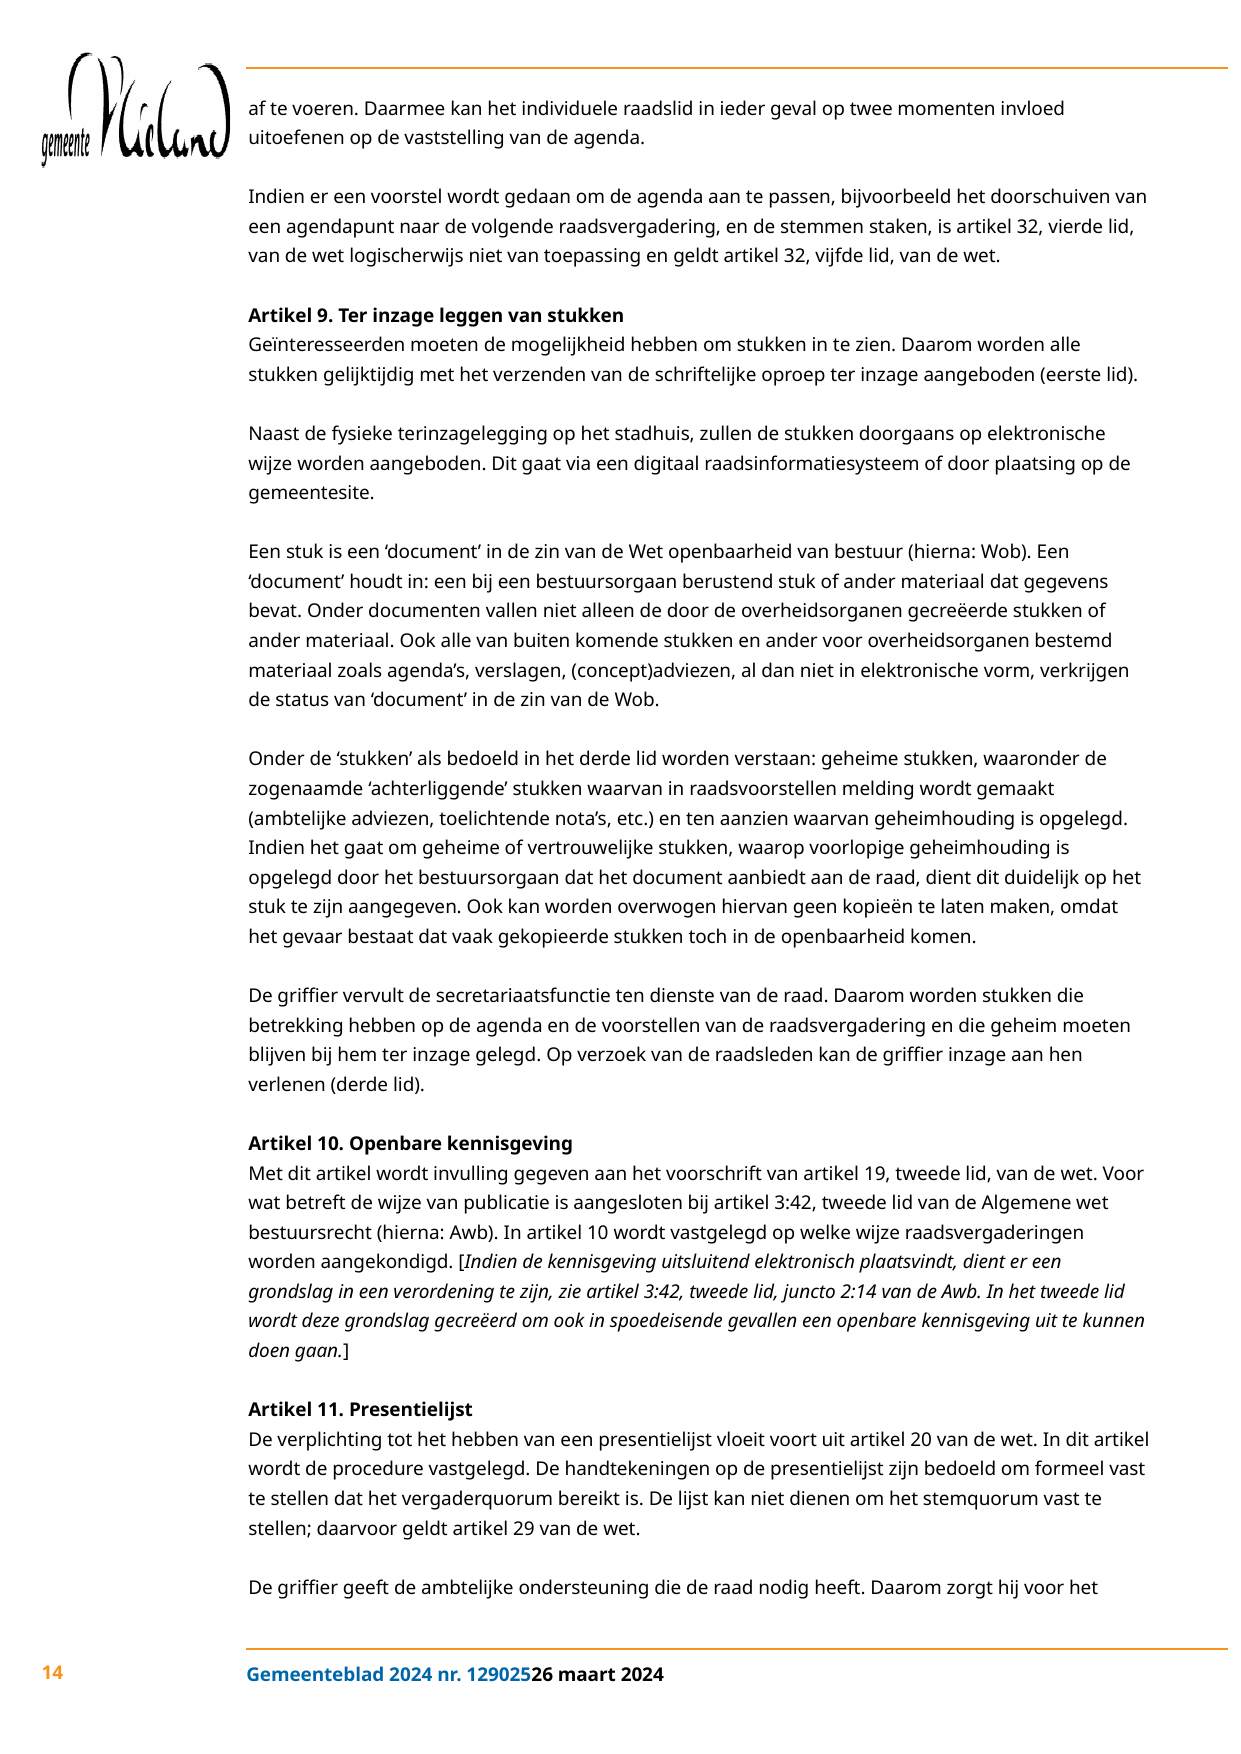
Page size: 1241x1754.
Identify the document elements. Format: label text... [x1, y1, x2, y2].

text Artikel 10. Openbare kennisgeving [248, 1130, 1152, 1156]
text Met dit artikel wordt invulling gegeven aan het voorschrift van artikel 19, tweede lid, van de wet. Voor wat betreft de wijze van publicatie is aangesloten bij artikel 3:42, tweede lid van de Algemene wet bestuursrecht (hierna: Awb). In artikel 10 wordt vastgelegd op welke wijze raadsvergaderingen worden aangekondigd. [Indien de kennisgeving uitsluitend elektronisch plaatsvindt, dient er een grondslag in een verordening te zijn, zie artikel 3:42, tweede lid, juncto 2:14 van de Awb. In het tweede lid wordt deze grondslag gecreëerd om ook in spoedeisende gevallen een openbare kennisgeving uit te kunnen doen gaan.] [248, 1160, 1152, 1363]
text De verplichting tot het hebben van een presentielijst vloeit voort uit artikel 20 van de wet. In dit artikel wordt de procedure vastgelegd. De handtekeningen op de presentielijst zijn bedoeld om formeel vast te stellen dat het vergaderquorum bereikt is. De lijst kan niet dienen om het stemquorum vast te stellen; daarvoor geldt artikel 29 van de wet. [248, 1426, 1152, 1541]
text Artikel 11. Presentielijst [248, 1396, 1152, 1422]
text Naast de fysieke terinzagelegging op het stadhuis, zullen de stukken doorgaans op elektronische wijze worden aangeboden. Dit gaat via een digitaal raadsinformatiesysteem of door plaatsing op de gemeentesite. [248, 420, 1152, 505]
text De griffier geeft de ambtelijke ondersteuning die de raad nodig heeft. Daarom zorgt hij voor het [248, 1574, 1152, 1600]
text af te voeren. Daarmee kan het individuele raadslid in ieder geval op twee momenten invloed uitoefenen op de vaststelling van de agenda. [248, 95, 1152, 150]
text Indien er een voorstel wordt gedaan om de agenda aan te passen, bijvoorbeeld het doorschuiven van een agendapunt naar de volgende raadsvergadering, en de stemmen staken, is artikel 32, vierde lid, van de wet logischerwijs niet van toepassing en geldt artikel 32, vijfde lid, van de wet. [248, 183, 1152, 268]
text Geïnteresseerden moeten de mogelijkheid hebben om stukken in te zien. Daarom worden alle stukken gelijktijdig met het verzenden van de schriftelijke oproep ter inzage aangeboden (eerste lid). [248, 331, 1152, 387]
text De griffier vervult de secretariaatsfunctie ten dienste van de raad. Daarom worden stukken die betrekking hebben op de agenda en de voorstellen van de raadsvergadering en die geheim moeten blijven bij hem ter inzage gelegd. Op verzoek van de raadsleden kan de griffier inzage aan hen verlenen (derde lid). [248, 982, 1152, 1097]
picture [41, 47, 231, 172]
text Een stuk is een ‘document’ in de zin van de Wet openbaarheid van bestuur (hierna: Wob). Een ‘document’ houdt in: een bij een bestuursorgaan berustend stuk of ander materiaal dat gegevens bevat. Onder documenten vallen niet alleen de door de overheidsorganen gecreëerde stukken of ander materiaal. Ook alle van buiten komende stukken en ander voor overheidsorganen bestemd materiaal zoals agenda’s, verslagen, (concept)adviezen, al dan niet in elektronische vorm, verkrijgen de status van ‘document’ in de zin van de Wob. [248, 538, 1152, 712]
text Onder de ‘stukken’ als bedoeld in het derde lid worden verstaan: geheime stukken, waaronder de zogenaamde ‘achterliggende’ stukken waarvan in raadsvoorstellen melding wordt gemaakt (ambtelijke adviezen, toelichtende nota’s, etc.) en ten aanzien waarvan geheimhouding is opgelegd. Indien het gaat om geheime of vertrouwelijke stukken, waarop voorlopige geheimhouding is opgelegd door het bestuursorgaan dat het document aanbiedt aan de raad, dient dit duidelijk op het stuk te zijn aangegeven. Ook kan worden overwogen hiervan geen kopieën te laten maken, omdat het gevaar bestaat dat vaak gekopieerde stukken toch in de openbaarheid komen. [248, 746, 1152, 949]
text Artikel 9. Ter inzage leggen van stukken [248, 302, 1152, 328]
